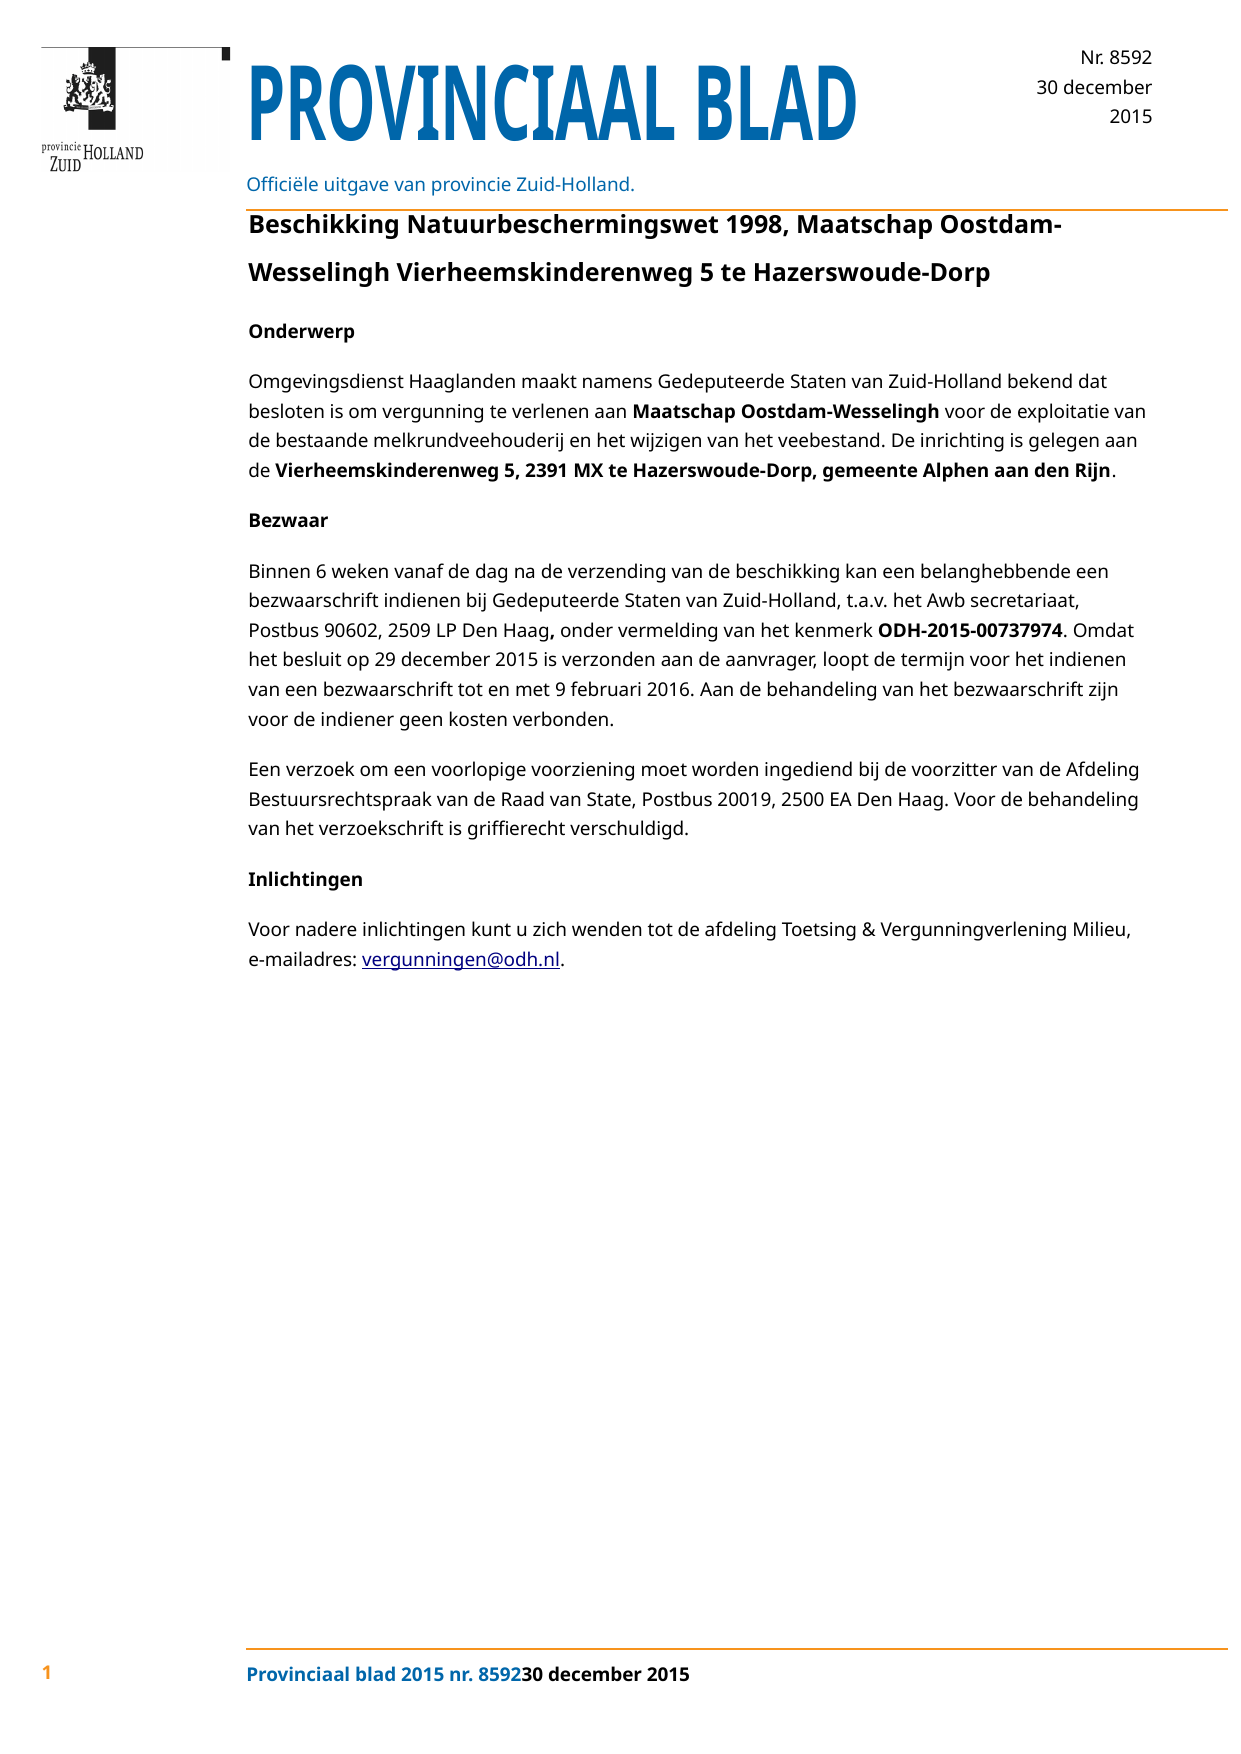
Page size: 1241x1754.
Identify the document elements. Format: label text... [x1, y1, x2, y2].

text Beschikking Natuurbeschermingswet 1998, Maatschap Oostdam-Wesselingh Vierheemskinderenweg 5 te Hazerswoude-Dorp [248, 211, 1152, 288]
text Omgevingsdienst Haaglanden maakt namens Gedeputeerde Staten van Zuid-Holland bekend dat besloten is om vergunning te verlenen aan Maatschap Oostdam-Wesselingh voor de exploitatie van de bestaande melkrundveehouderij en het wijzigen van het veebestand. De inrichting is gelegen aan de Vierheemskinderenweg 5, 2391 MX te Hazerswoude-Dorp, gemeente Alphen aan den Rijn. [248, 368, 1152, 483]
picture [41, 47, 231, 172]
text Voor nadere inlichtingen kunt u zich wenden tot de afdeling Toetsing & Vergunningverlening Milieu, e-mailadres: vergunningen@odh.nl. [248, 916, 1152, 972]
text Binnen 6 weken vanaf de dag na de verzending van de beschikking kan een belanghebbende een bezwaarschrift indienen bij Gedeputeerde Staten van Zuid-Holland, t.a.v. het Awb secretariaat, Postbus 90602, 2509 LP Den Haag, onder vermelding van het kenmerk ODH-2015-00737974. Omdat het besluit op 29 december 2015 is verzonden aan de aanvrager, loopt de termijn voor het indienen van een bezwaarschrift tot en met 9 februari 2016. Aan de behandeling van het bezwaarschrift zijn voor de indiener geen kosten verbonden. [248, 558, 1152, 732]
text Onderwerp [248, 318, 1152, 344]
text Een verzoek om een voorlopige voorziening moet worden ingediend bij de voorzitter van de Afdeling Bestuursrechtspraak van de Raad van State, Postbus 20019, 2500 EA Den Haag. Voor de behandeling van het verzoekschrift is griffierecht verschuldigd. [248, 756, 1152, 841]
text Bezwaar [248, 507, 1152, 533]
text Inlichtingen [248, 866, 1152, 892]
